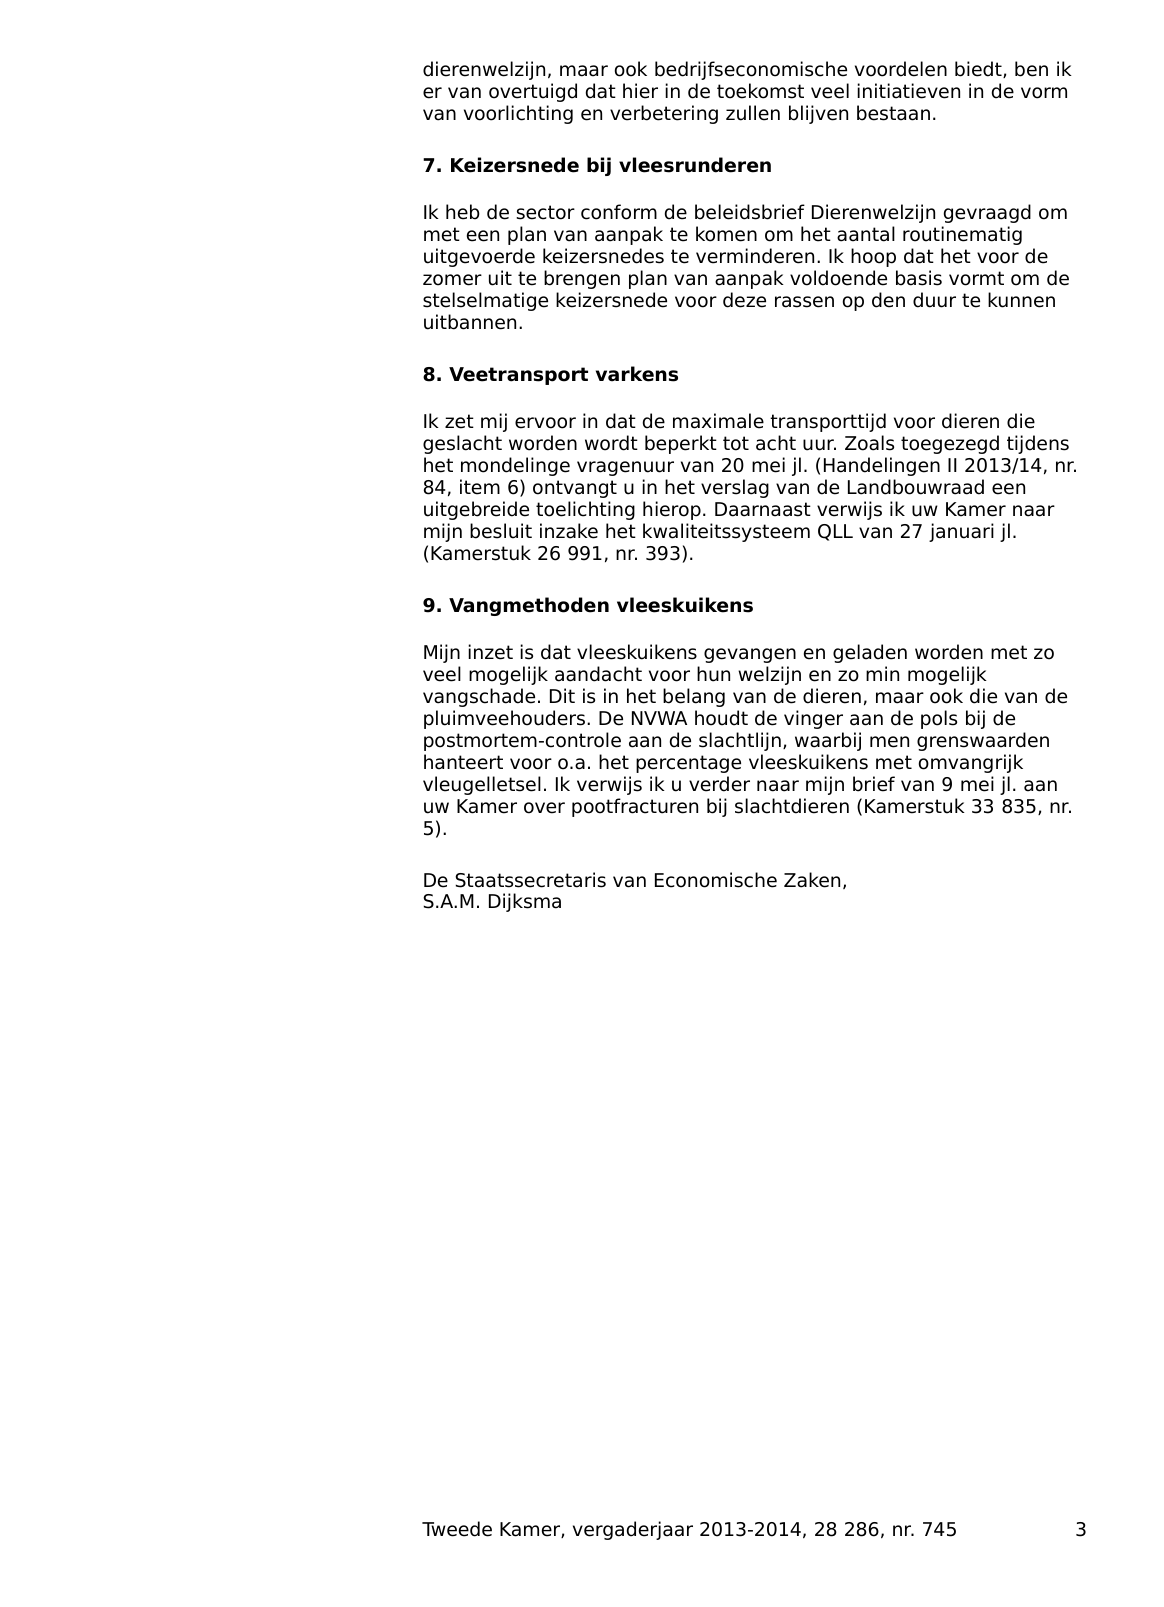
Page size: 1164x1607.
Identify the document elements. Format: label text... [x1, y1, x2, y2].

subtitle 7. Keizersnede bij vleesrunderen [422, 155, 1087, 177]
subtitle 8. Veetransport varkens [422, 364, 1087, 386]
text De Staatssecretaris van Economische Zaken, S.A.M. Dijksma [422, 869, 1087, 913]
text Mijn inzet is dat vleeskuikens gevangen en geladen worden met zo veel mogelijk aandacht voor hun welzijn en zo min mogelijk vangschade. Dit is in het belang van de dieren, maar ook die van de pluimveehouders. De NVWA houdt de vinger aan de pols bij de postmortem-controle aan de slachtlijn, waarbij men grenswaarden hanteert voor o.a. het percentage vleeskuikens met omvangrijk vleugelletsel. Ik verwijs ik u verder naar mijn brief van 9 mei jl. aan uw Kamer over pootfracturen bij slachtdieren (Kamerstuk 33 835, nr. 5). [422, 642, 1087, 839]
subtitle 9. Vangmethoden vleeskuikens [422, 595, 1087, 617]
text Ik heb de sector conform de beleidsbrief Dierenwelzijn gevraagd om met een plan van aanpak te komen om het aantal routinematig uitgevoerde keizersnedes te verminderen. Ik hoop dat het voor de zomer uit te brengen plan van aanpak voldoende basis vormt om de stelselmatige keizersnede voor deze rassen op den duur te kunnen uitbannen. [422, 202, 1087, 334]
text dierenwelzijn, maar ook bedrijfseconomische voordelen biedt, ben ik er van overtuigd dat hier in de toekomst veel initiatieven in de vorm van voorlichting en verbetering zullen blijven bestaan. [422, 59, 1087, 125]
text Ik zet mij ervoor in dat de maximale transporttijd voor dieren die geslacht worden wordt beperkt tot acht uur. Zoals toegezegd tijdens het mondelinge vragenuur van 20 mei jl. (Handelingen II 2013/14, nr. 84, item 6) ontvangt u in het verslag van de Landbouwraad een uitgebreide toelichting hierop. Daarnaast verwijs ik uw Kamer naar mijn besluit inzake het kwaliteitssysteem QLL van 27 januari jl. (Kamerstuk 26 991, nr. 393). [422, 411, 1087, 565]
